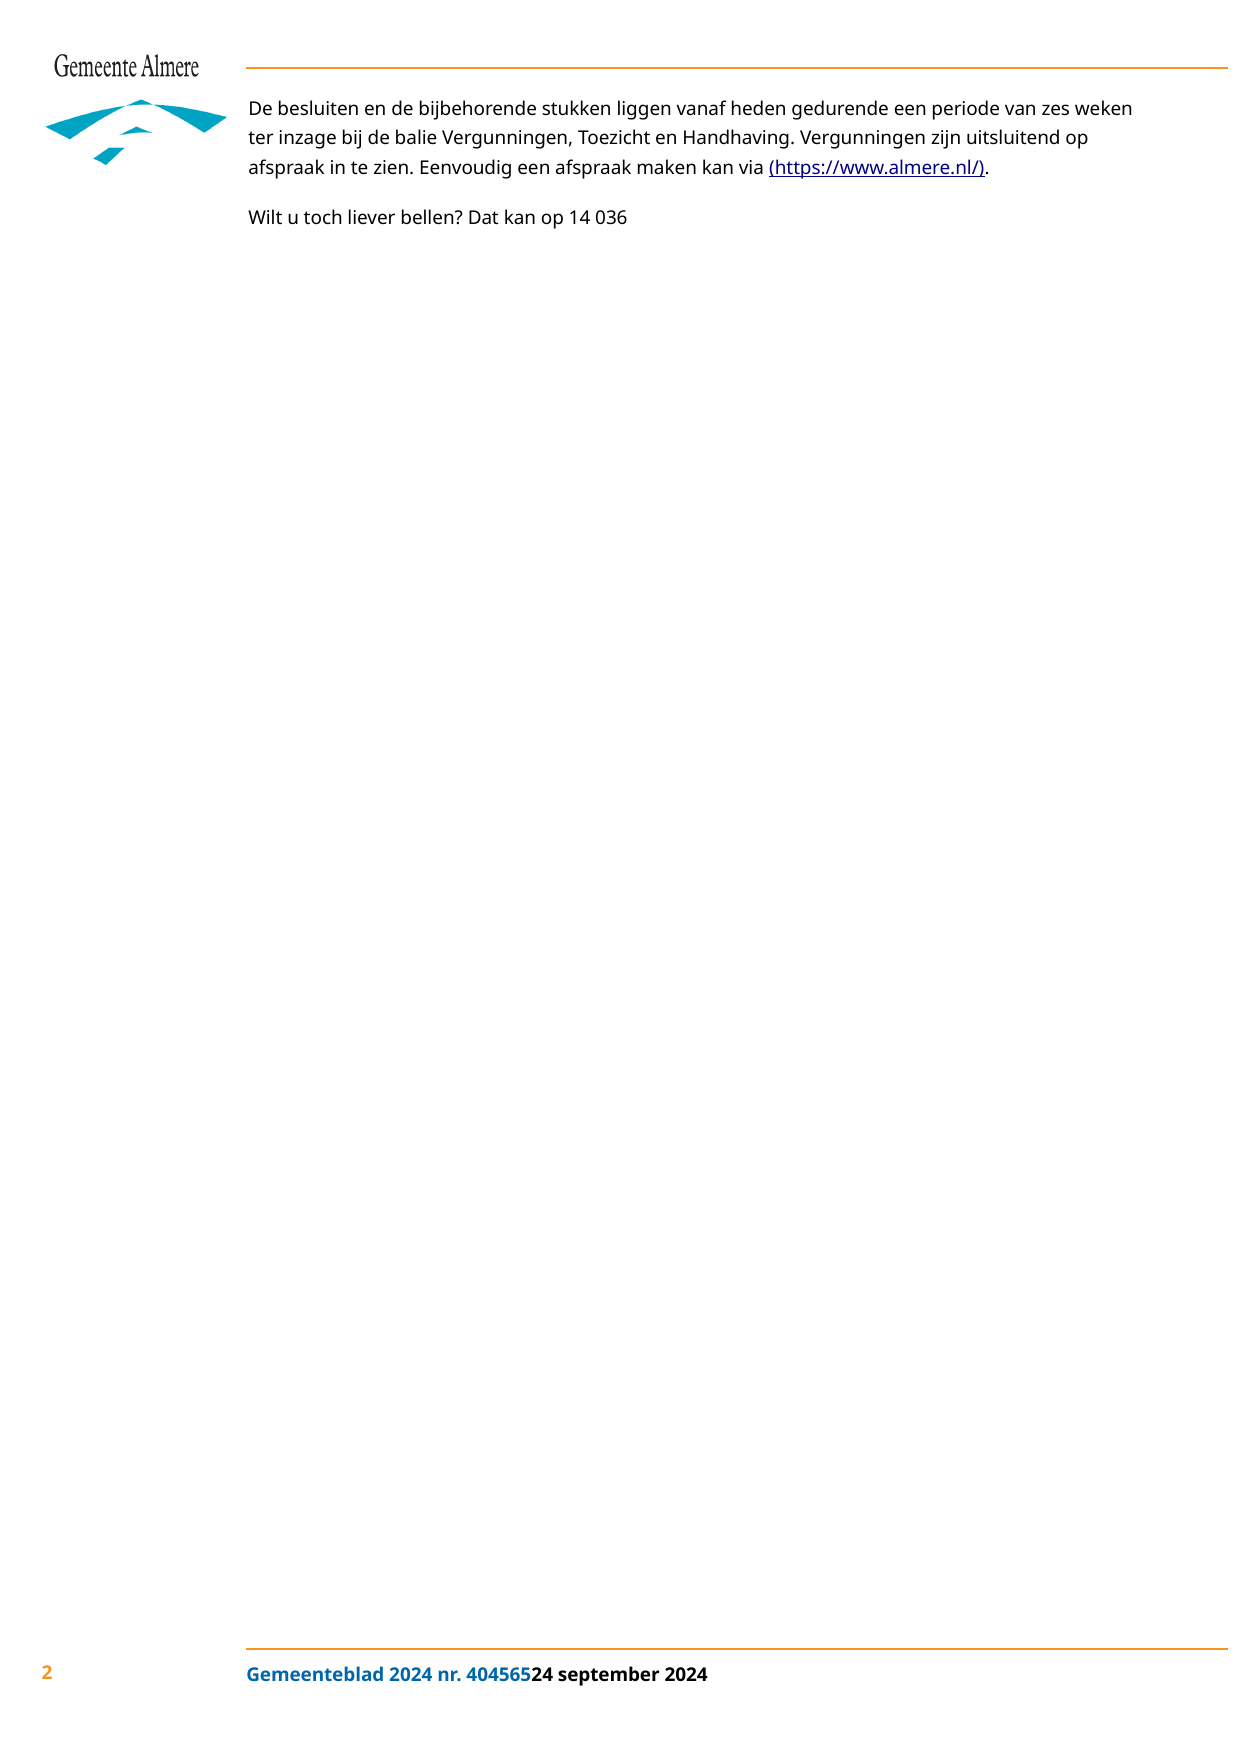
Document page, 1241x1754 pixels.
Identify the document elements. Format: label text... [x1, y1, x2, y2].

text De besluiten en de bijbehorende stukken liggen vanaf heden gedurende een periode van zes weken ter inzage bij de balie Vergunningen, Toezicht en Handhaving. Vergunningen zijn uitsluitend op afspraak in te zien. Eenvoudig een afspraak maken kan via (https://www.almere.nl/). [248, 95, 1152, 180]
picture [41, 47, 231, 172]
text Wilt u toch liever bellen? Dat kan op 14 036 [248, 204, 1152, 230]
